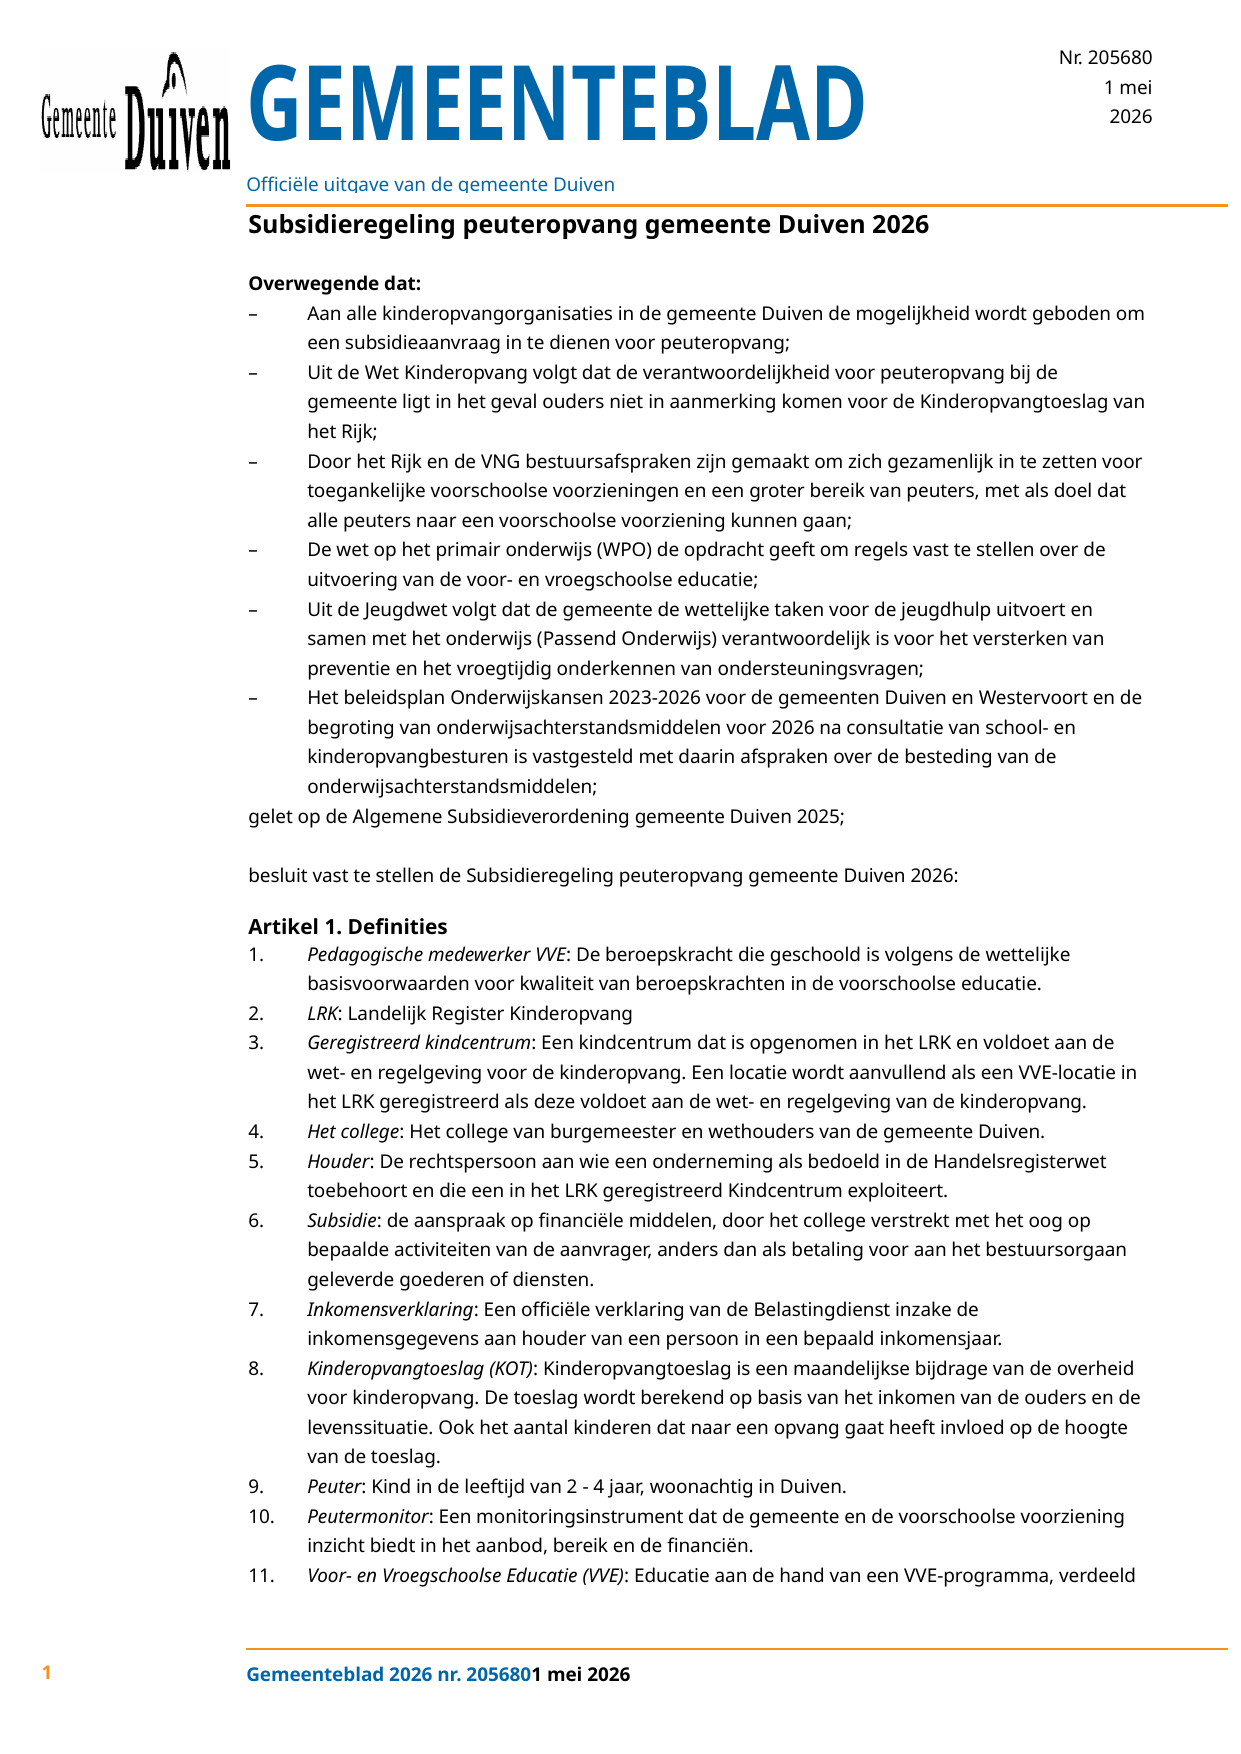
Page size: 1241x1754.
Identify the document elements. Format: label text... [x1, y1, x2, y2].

list Inkomensverklaring: Een officiële verklaring van de Belastingdienst inzake de inkomensgegevens aan houder van een persoon in een bepaald inkomensjaar. [248, 1296, 1152, 1351]
list Uit de Wet Kinderopvang volgt dat de verantwoordelijkheid voor peuteropvang bij de gemeente ligt in het geval ouders niet in aanmerking komen voor de Kinderopvangtoeslag van het Rijk; [248, 359, 1152, 444]
list Het college: Het college van burgemeester en wethouders van de gemeente Duiven. [248, 1118, 1152, 1144]
text Overwegende dat: [248, 270, 1152, 296]
list Aan alle kinderopvangorganisaties in de gemeente Duiven de mogelijkheid wordt geboden om een subsidieaanvraag in te dienen voor peuteropvang; [248, 300, 1152, 355]
picture [41, 47, 231, 172]
list De wet op het primair onderwijs (WPO) de opdracht geeft om regels vast te stellen over de uitvoering van de voor- en vroegschoolse educatie; [248, 537, 1152, 592]
text Artikel 1. Definities [248, 912, 1152, 941]
list Geregistreerd kindcentrum: Een kindcentrum dat is opgenomen in het LRK en voldoet aan de wet- en regelgeving voor de kinderopvang. Een locatie wordt aanvullend als een VVE-locatie in het LRK geregistreerd als deze voldoet aan de wet- en regelgeving van de kinderopvang. [248, 1029, 1152, 1114]
list Houder: De rechtspersoon aan wie een onderneming als bedoeld in de Handelsregisterwet toebehoort en die een in het LRK geregistreerd Kindcentrum exploiteert. [248, 1148, 1152, 1203]
list LRK: Landelijk Register Kinderopvang [248, 1000, 1152, 1026]
list Door het Rijk en de VNG bestuursafspraken zijn gemaakt om zich gezamenlijk in te zetten voor toegankelijke voorschoolse voorzieningen en een groter bereik van peuters, met als doel dat alle peuters naar een voorschoolse voorziening kunnen gaan; [248, 448, 1152, 533]
text Subsidieregeling peuteropvang gemeente Duiven 2026 [248, 207, 1152, 241]
list Het beleidsplan Onderwijskansen 2023-2026 voor de gemeenten Duiven en Westervoort en de begroting van onderwijsachterstandsmiddelen voor 2026 na consultatie van school- en kinderopvangbesturen is vastgesteld met daarin afspraken over de besteding van de onderwijsachterstandsmiddelen; [248, 684, 1152, 799]
list Uit de Jeugdwet volgt dat de gemeente de wettelijke taken voor de jeugdhulp uitvoert en samen met het onderwijs (Passend Onderwijs) verantwoordelijk is voor het versterken van preventie en het vroegtijdig onderkennen van ondersteuningsvragen; [248, 596, 1152, 681]
text besluit vast te stellen de Subsidieregeling peuteropvang gemeente Duiven 2026: [248, 862, 1152, 888]
list Peutermonitor: Een monitoringsinstrument dat de gemeente en de voorschoolse voorziening inzicht biedt in het aanbod, bereik en de financiën. [248, 1503, 1152, 1558]
text gelet op de Algemene Subsidieverordening gemeente Duiven 2025; [248, 803, 1152, 828]
list Pedagogische medewerker VVE: De beroepskracht die geschoold is volgens de wettelijke basisvoorwaarden voor kwaliteit van beroepskrachten in de voorschoolse educatie. [248, 941, 1152, 996]
list Voor- en Vroegschoolse Educatie (VVE): Educatie aan de hand van een VVE-programma, verdeeld [248, 1562, 1152, 1588]
list Subsidie: de aanspraak op financiële middelen, door het college verstrekt met het oog op bepaalde activiteiten van de aanvrager, anders dan als betaling voor aan het bestuursorgaan geleverde goederen of diensten. [248, 1207, 1152, 1292]
list Peuter: Kind in de leeftijd van 2 - 4 jaar, woonachtig in Duiven. [248, 1473, 1152, 1499]
list Kinderopvangtoeslag (KOT): Kinderopvangtoeslag is een maandelijkse bijdrage van de overheid voor kinderopvang. De toeslag wordt berekend op basis van het inkomen van de ouders en de levenssituatie. Ook het aantal kinderen dat naar een opvang gaat heeft invloed op de hoogte van de toeslag. [248, 1355, 1152, 1469]
